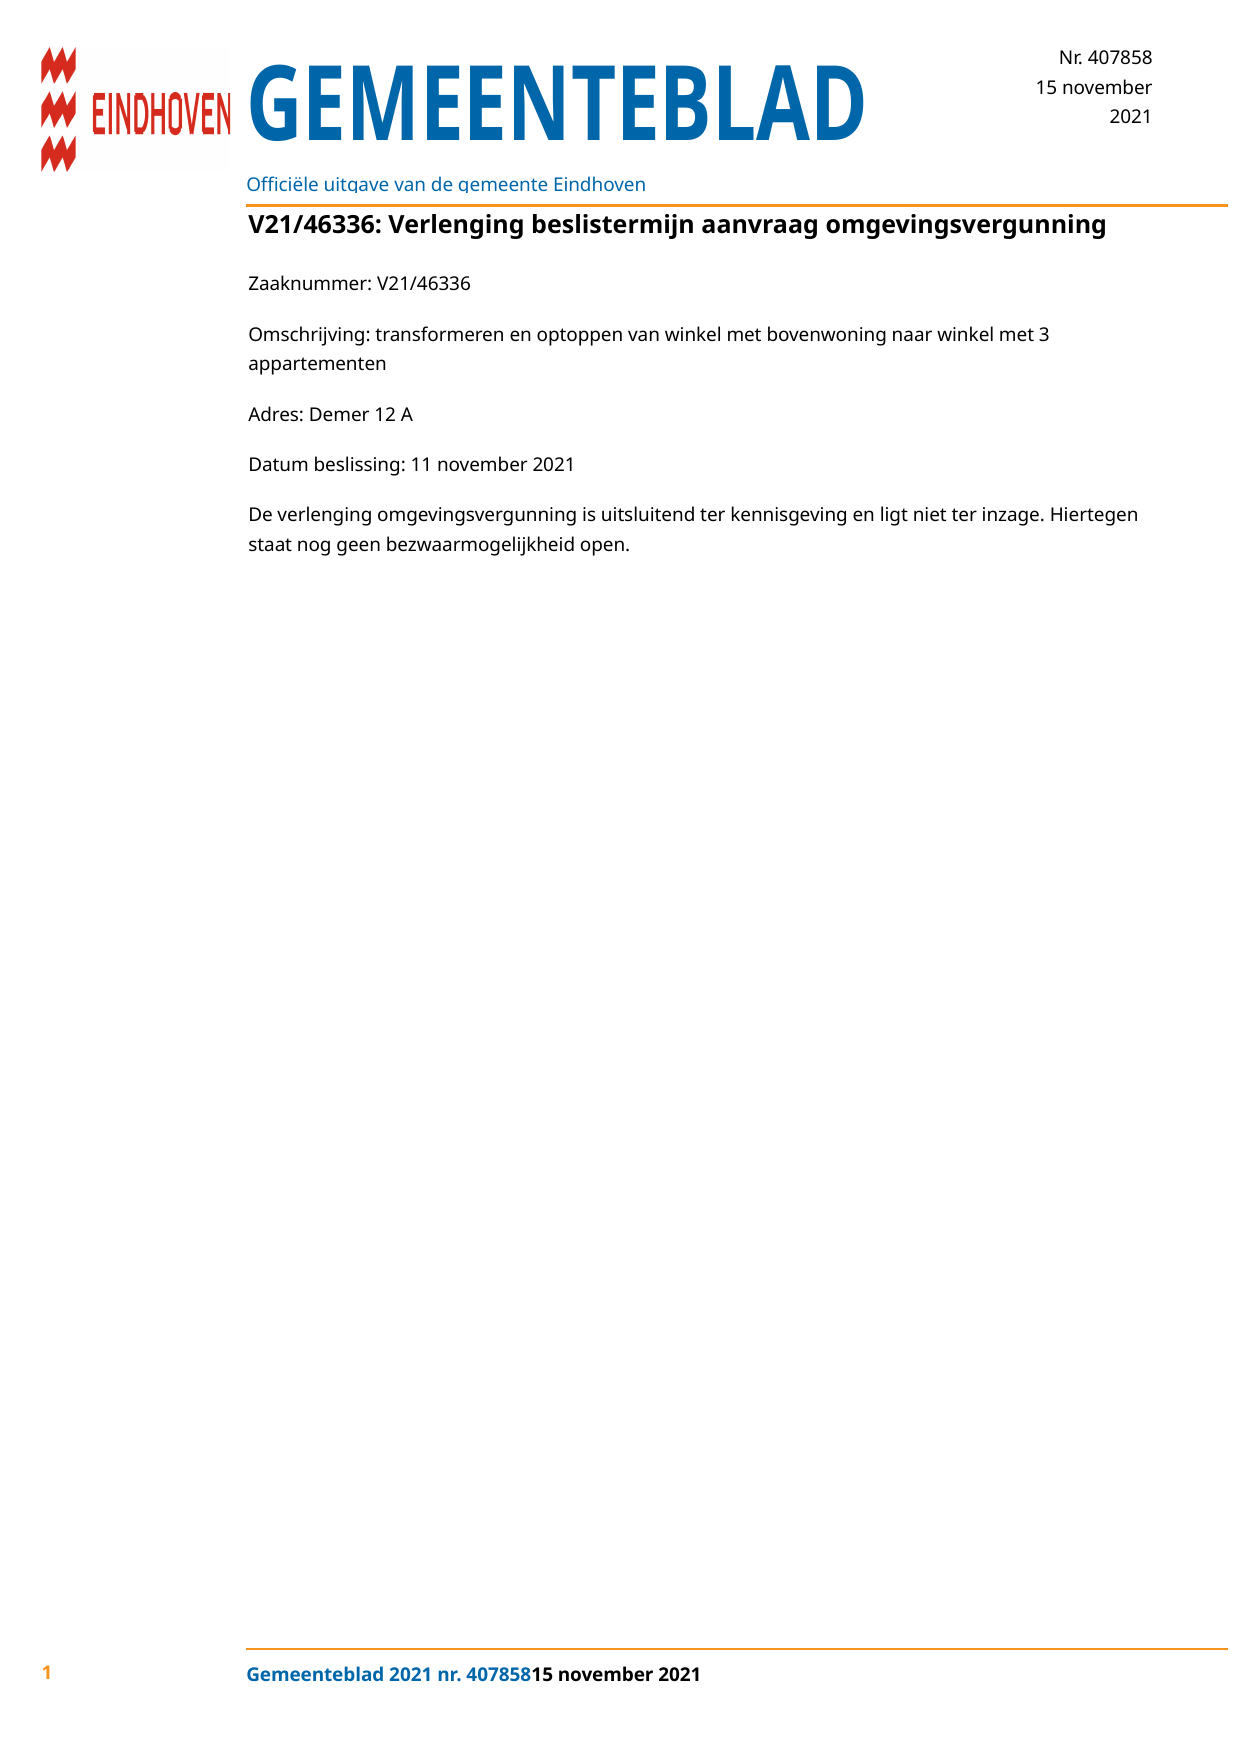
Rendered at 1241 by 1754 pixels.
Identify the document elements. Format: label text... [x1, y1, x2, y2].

text Datum beslissing: 11 november 2021 [248, 451, 1152, 477]
text De verlenging omgevingsvergunning is uitsluitend ter kennisgeving en ligt niet ter inzage. Hiertegen staat nog geen bezwaarmogelijkheid open. [248, 502, 1152, 557]
text Omschrijving: transformeren en optoppen van winkel met bovenwoning naar winkel met 3 appartementen [248, 321, 1152, 376]
text Zaaknummer: V21/46336 [248, 270, 1152, 296]
text Adres: Demer 12 A [248, 401, 1152, 426]
text V21/46336: Verlenging beslistermijn aanvraag omgevingsvergunning [248, 207, 1152, 241]
picture [41, 47, 231, 172]
